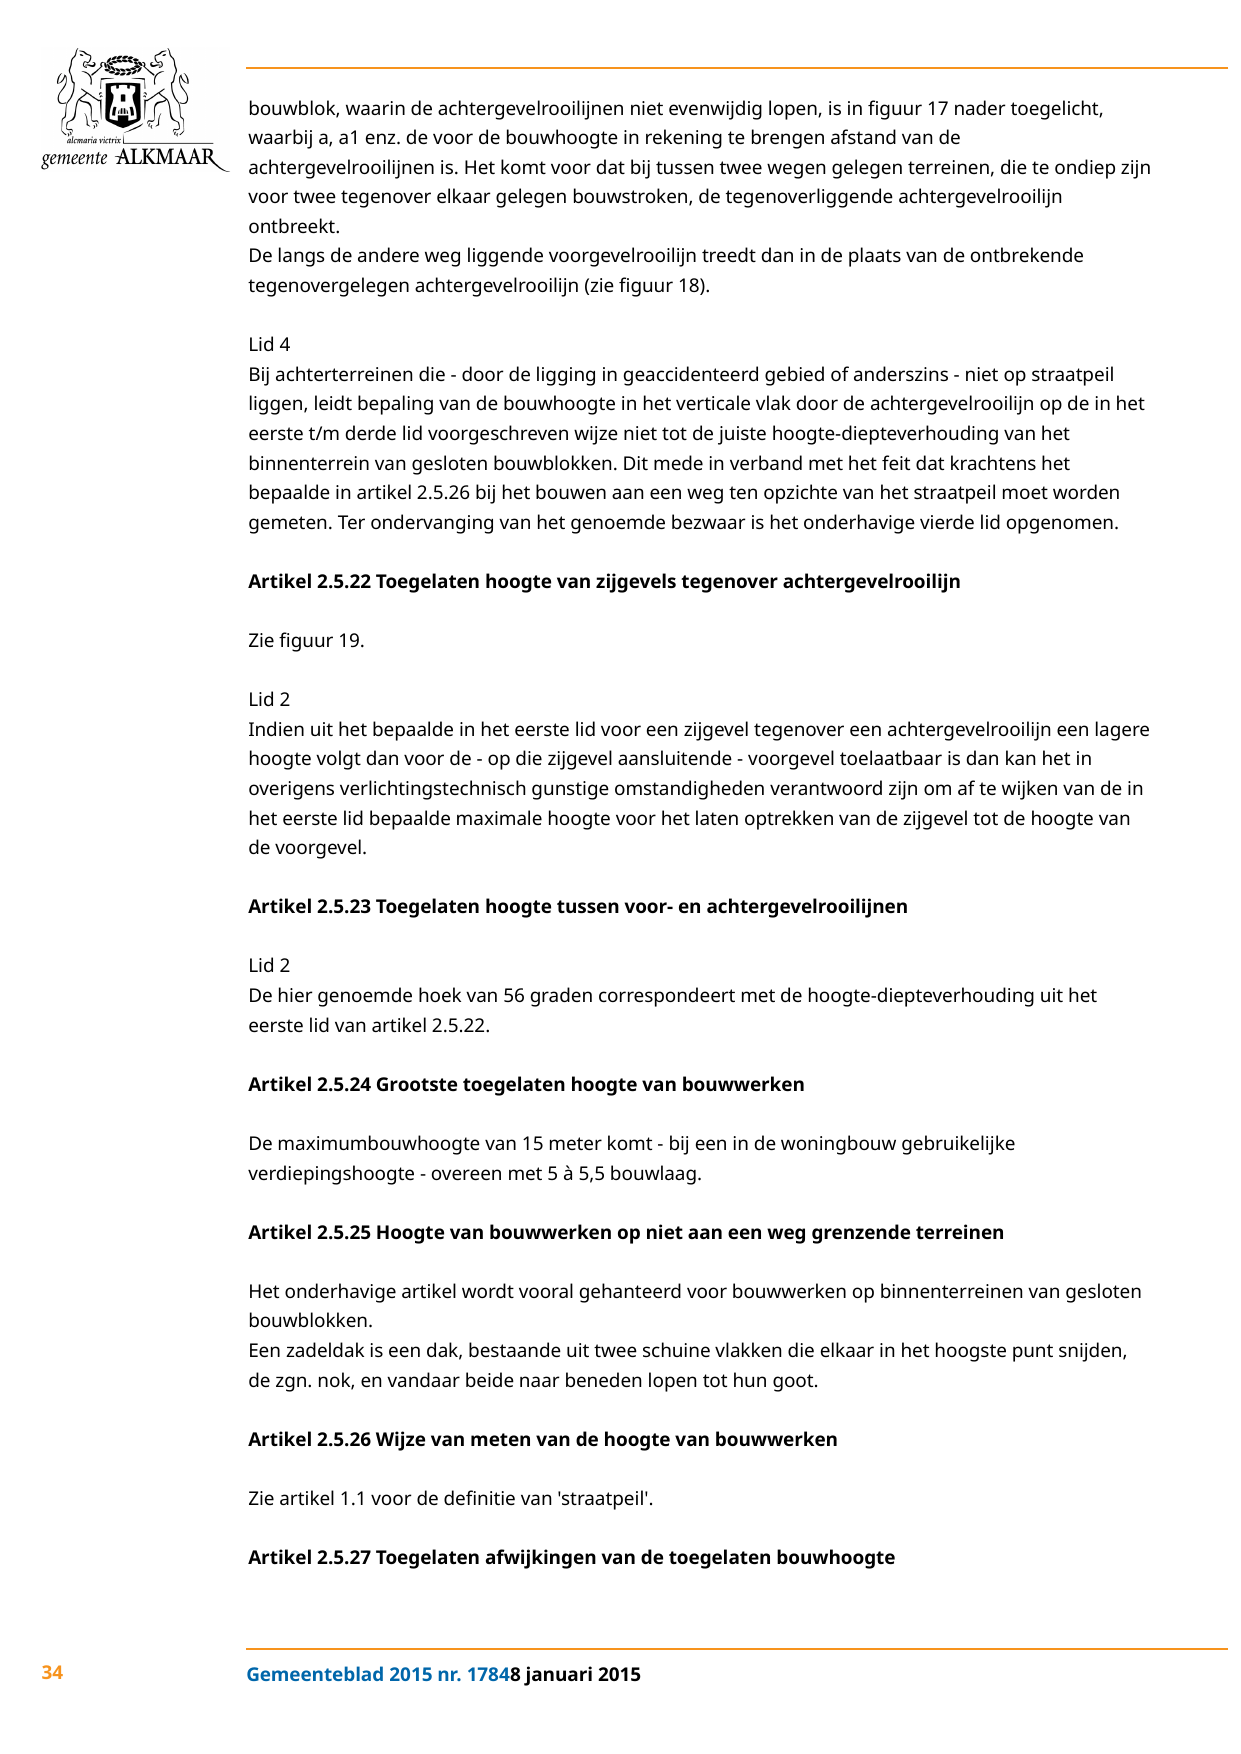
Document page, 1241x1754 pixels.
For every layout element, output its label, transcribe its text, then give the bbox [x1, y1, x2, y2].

text Lid 2 [248, 953, 1152, 978]
text Artikel 2.5.26 Wijze van meten van de hoogte van bouwwerken [248, 1426, 1152, 1452]
text Bij achterterreinen die - door de ligging in geaccidenteerd gebied of anderszins - niet op straatpeil liggen, leidt bepaling van de bouwhoogte in het verticale vlak door de achtergevelrooilijn op de in het eerste t/m derde lid voorgeschreven wijze niet tot de juiste hoogte-diepteverhouding van het binnenterrein van gesloten bouwblokken. Dit mede in verband met het feit dat krachtens het bepaalde in artikel 2.5.26 bij het bouwen aan een weg ten opzichte van het straatpeil moet worden gemeten. Ter ondervanging van het genoemde bezwaar is het onderhavige vierde lid opgenomen. [248, 361, 1152, 535]
text Lid 4 [248, 331, 1152, 357]
text De maximumbouwhoogte van 15 meter komt - bij een in de woningbouw gebruikelijke verdiepingshoogte - overeen met 5 à 5,5 bouwlaag. [248, 1130, 1152, 1186]
text Het onderhavige artikel wordt vooral gehanteerd voor bouwwerken op binnenterreinen van gesloten bouwblokken. [248, 1278, 1152, 1333]
text bouwblok, waarin de achtergevelrooilijnen niet evenwijdig lopen, is in figuur 17 nader toegelicht, waarbij a, a1 enz. de voor de bouwhoogte in rekening te brengen afstand van de achtergevelrooilijnen is. Het komt voor dat bij tussen twee wegen gelegen terreinen, die te ondiep zijn voor twee tegenover elkaar gelegen bouwstroken, de tegenoverliggende achtergevelrooilijn ontbreekt. [248, 95, 1152, 239]
text Zie artikel 1.1 voor de definitie van 'straatpeil'. [248, 1485, 1152, 1511]
text Artikel 2.5.23 Toegelaten hoogte tussen voor- en achtergevelrooilijnen [248, 893, 1152, 919]
text Een zadeldak is een dak, bestaande uit twee schuine vlakken die elkaar in het hoogste punt snijden, de zgn. nok, en vandaar beide naar beneden lopen tot hun goot. [248, 1337, 1152, 1393]
text Zie figuur 19. [248, 627, 1152, 653]
text Artikel 2.5.24 Grootste toegelaten hoogte van bouwwerken [248, 1071, 1152, 1097]
text De hier genoemde hoek van 56 graden correspondeert met de hoogte-diepteverhouding uit het eerste lid van artikel 2.5.22. [248, 982, 1152, 1038]
text Artikel 2.5.25 Hoogte van bouwwerken op niet aan een weg grenzende terreinen [248, 1219, 1152, 1245]
text Lid 2 [248, 686, 1152, 712]
picture [41, 47, 231, 172]
text Artikel 2.5.22 Toegelaten hoogte van zijgevels tegenover achtergevelrooilijn [248, 568, 1152, 594]
text De langs de andere weg liggende voorgevelrooilijn treedt dan in de plaats van de ontbrekende tegenovergelegen achtergevelrooilijn (zie figuur 18). [248, 243, 1152, 298]
text Indien uit het bepaalde in het eerste lid voor een zijgevel tegenover een achtergevelrooilijn een lagere hoogte volgt dan voor de - op die zijgevel aansluitende - voorgevel toelaatbaar is dan kan het in overigens verlichtingstechnisch gunstige omstandigheden verantwoord zijn om af te wijken van de in het eerste lid bepaalde maximale hoogte voor het laten optrekken van de zijgevel tot de hoogte van de voorgevel. [248, 716, 1152, 860]
text Artikel 2.5.27 Toegelaten afwijkingen van de toegelaten bouwhoogte [248, 1544, 1152, 1570]
